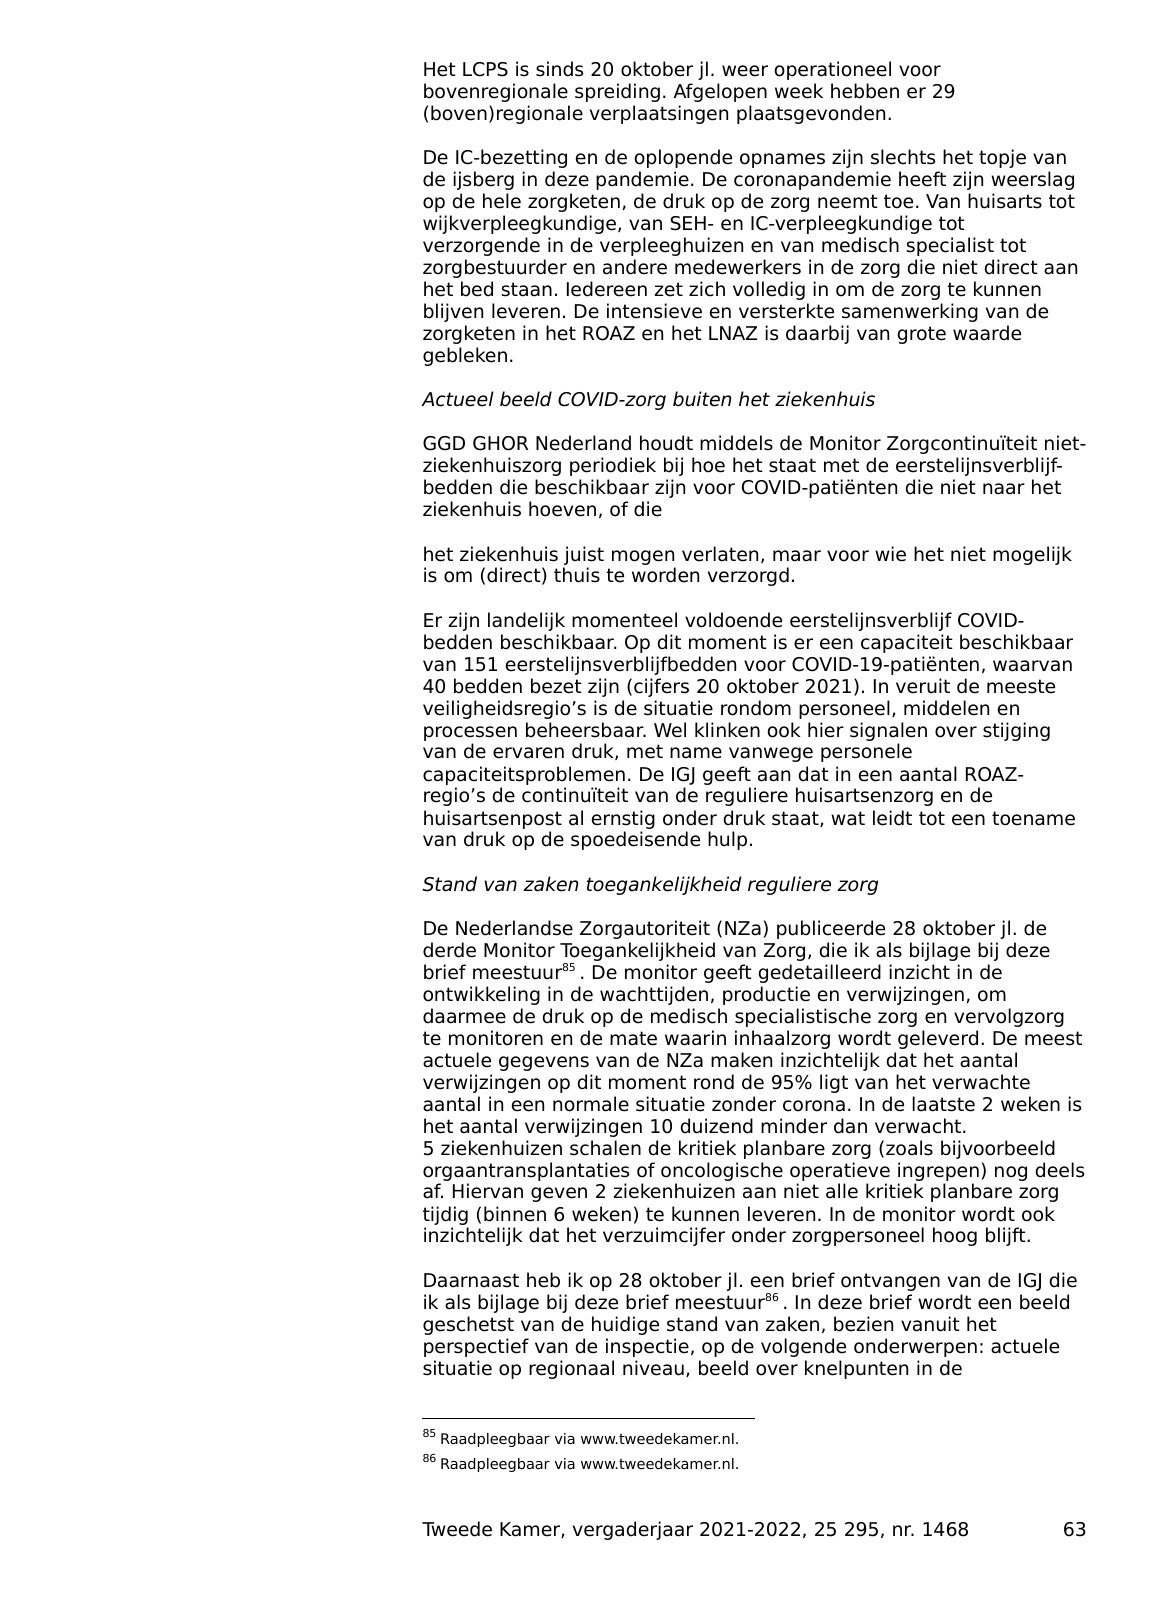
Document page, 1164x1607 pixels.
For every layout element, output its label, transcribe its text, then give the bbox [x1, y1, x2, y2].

text Daarnaast heb ik op 28 oktober jl. een brief ontvangen van de IGJ die ik als bijlage bij deze brief meestuur. In deze brief wordt een beeld geschetst van de huidige stand van zaken, bezien vanuit het perspectief van de inspectie, op de volgende onderwerpen: actuele situatie op regionaal niveau, beeld over knelpunten in de [422, 1269, 1087, 1379]
text Raadpleegbaar via www.tweedekamer.nl. [422, 1452, 1087, 1474]
text Er zijn landelijk momenteel voldoende eerstelijnsverblijf COVID-bedden beschikbaar. Op dit moment is er een capaciteit beschikbaar van 151 eerstelijnsverblijfbedden voor COVID-19-patiënten, waarvan 40 bedden bezet zijn (cijfers 20 oktober 2021). In veruit de meeste veiligheidsregio’s is de situatie rondom personeel, middelen en processen beheersbaar. Wel klinken ook hier signalen over stijging van de ervaren druk, met name vanwege personele capaciteitsproblemen. De IGJ geeft aan dat in een aantal ROAZ-regio’s de continuïteit van de reguliere huisartsenzorg en de huisartsenpost al ernstig onder druk staat, wat leidt tot een toename van druk op de spoedeisende hulp. [422, 609, 1087, 851]
subtitle Stand van zaken toegankelijkheid reguliere zorg [422, 873, 1087, 896]
text GGD GHOR Nederland houdt middels de Monitor Zorgcontinuïteit niet-ziekenhuiszorg periodiek bij hoe het staat met de eerstelijnsverblijf-bedden die beschikbaar zijn voor COVID-patiënten die niet naar het ziekenhuis hoeven, of die [422, 433, 1087, 521]
text De Nederlandse Zorgautoriteit (NZa) publiceerde 28 oktober jl. de derde Monitor Toegankelijkheid van Zorg, die ik als bijlage bij deze brief meestuur. De monitor geeft gedetailleerd inzicht in de ontwikkeling in de wachttijden, productie en verwijzingen, om daarmee de druk op de medisch specialistische zorg en vervolgzorg te monitoren en de mate waarin inhaalzorg wordt geleverd. De meest actuele gegevens van de NZa maken inzichtelijk dat het aantal verwijzingen op dit moment rond de 95% ligt van het verwachte aantal in een normale situatie zonder corona. In de laatste 2 weken is het aantal verwijzingen 10 duizend minder dan verwacht. 5 ziekenhuizen schalen de kritiek planbare zorg (zoals bijvoorbeeld orgaantransplantaties of oncologische operatieve ingrepen) nog deels af. Hiervan geven 2 ziekenhuizen aan niet alle kritiek planbare zorg tijdig (binnen 6 weken) te kunnen leveren. In de monitor wordt ook inzichtelijk dat het verzuimcijfer onder zorgpersoneel hoog blijft. [422, 918, 1087, 1247]
subtitle Actueel beeld COVID-zorg buiten het ziekenhuis [422, 389, 1087, 411]
text Het LCPS is sinds 20 oktober jl. weer operationeel voor bovenregionale spreiding. Afgelopen week hebben er 29 (boven)regionale verplaatsingen plaatsgevonden. [422, 59, 1087, 125]
text De IC-bezetting en de oplopende opnames zijn slechts het topje van de ijsberg in deze pandemie. De coronapandemie heeft zijn weerslag op de hele zorgketen, de druk op de zorg neemt toe. Van huisarts tot wijkverpleegkundige, van SEH- en IC-verpleegkundige tot verzorgende in de verpleeghuizen en van medisch specialist tot zorgbestuurder en andere medewerkers in de zorg die niet direct aan het bed staan. Iedereen zet zich volledig in om de zorg te kunnen blijven leveren. De intensieve en versterkte samenwerking van de zorgketen in het ROAZ en het LNAZ is daarbij van grote waarde gebleken. [422, 147, 1087, 367]
text het ziekenhuis juist mogen verlaten, maar voor wie het niet mogelijk is om (direct) thuis te worden verzorgd. [422, 543, 1087, 587]
text Raadpleegbaar via www.tweedekamer.nl. [422, 1427, 1087, 1449]
